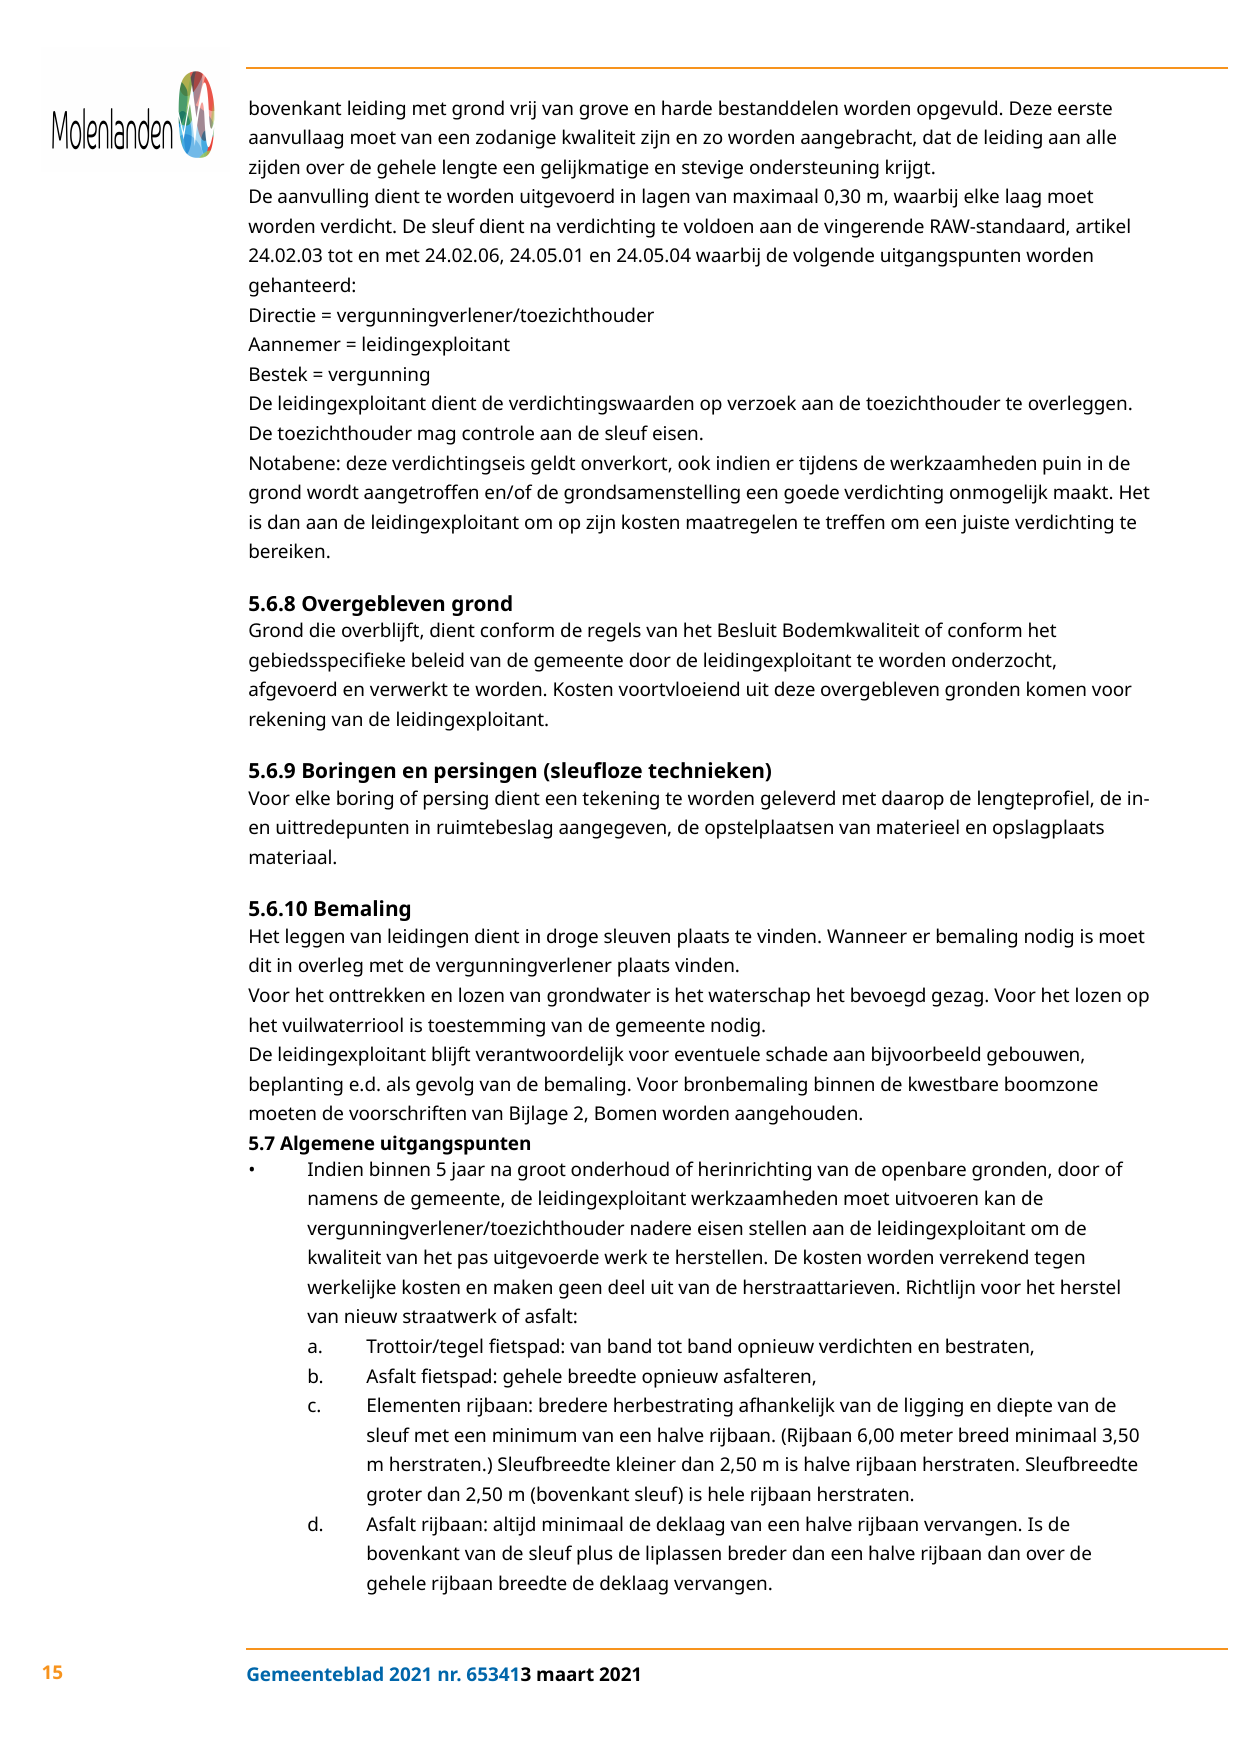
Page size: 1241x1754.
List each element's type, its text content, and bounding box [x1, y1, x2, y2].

text 5.6.8 Overgebleven grond [248, 589, 1152, 617]
text De leidingexploitant dient de verdichtingswaarden op verzoek aan de toezichthouder te overleggen. De toezichthouder mag controle aan de sleuf eisen. [248, 391, 1152, 446]
text 5.6.10 Bemaling [248, 894, 1152, 923]
text De leidingexploitant blijft verantwoordelijk voor eventuele schade aan bijvoorbeeld gebouwen, beplanting e.d. als gevolg van de bemaling. Voor bronbemaling binnen de kwestbare boomzone moeten de voorschriften van Bijlage 2, Bomen worden aangehouden. [248, 1041, 1152, 1126]
text De aanvulling dient te worden uitgevoerd in lagen van maximaal 0,30 m, waarbij elke laag moet worden verdicht. De sleuf dient na verdichting te voldoen aan de vingerende RAW-standaard, artikel 24.02.03 tot en met 24.02.06, 24.05.01 en 24.05.04 waarbij de volgende uitgangspunten worden gehanteerd: [248, 183, 1152, 298]
text Directie = vergunningverlener/toezichthouder [248, 302, 1152, 328]
list Trottoir/tegel fietspad: van band tot band opnieuw verdichten en bestraten, [307, 1333, 1152, 1359]
text 5.7 Algemene uitgangspunten [248, 1130, 1152, 1156]
text Het leggen van leidingen dient in droge sleuven plaats te vinden. Wanneer er bemaling nodig is moet dit in overleg met de vergunningverlener plaats vinden. [248, 923, 1152, 978]
list Asfalt rijbaan: altijd minimaal de deklaag van een halve rijbaan vervangen. Is de bovenkant van de sleuf plus de liplassen breder dan een halve rijbaan dan over de gehele rijbaan breedte de deklaag vervangen. [307, 1511, 1152, 1596]
text Bestek = vergunning [248, 361, 1152, 387]
text Aannemer = leidingexploitant [248, 331, 1152, 357]
list Indien binnen 5 jaar na groot onderhoud of herinrichting van de openbare gronden, door of namens de gemeente, de leidingexploitant werkzaamheden moet uitvoeren kan de vergunningverlener/toezichthouder nadere eisen stellen aan de leidingexploitant om de kwaliteit van het pas uitgevoerde werk te herstellen. De kosten worden verrekend tegen werkelijke kosten en maken geen deel uit van de herstraattarieven. Richtlijn voor het herstel van nieuw straatwerk of asfalt: [248, 1156, 1152, 1329]
text Grond die overblijft, dient conform de regels van het Besluit Bodemkwaliteit of conform het gebiedsspecifieke beleid van de gemeente door de leidingexploitant te worden onderzocht, afgevoerd en verwerkt te worden. Kosten voortvloeiend uit deze overgebleven gronden komen voor rekening van de leidingexploitant. [248, 617, 1152, 732]
text 5.6.9 Boringen en persingen (sleufloze technieken) [248, 757, 1152, 785]
text Voor elke boring of persing dient een tekening te worden geleverd met daarop de lengteprofiel, de in- en uittredepunten in ruimtebeslag aangegeven, de opstelplaatsen van materieel en opslagplaats materiaal. [248, 785, 1152, 870]
text bovenkant leiding met grond vrij van grove en harde bestanddelen worden opgevuld. Deze eerste aanvullaag moet van een zodanige kwaliteit zijn en zo worden aangebracht, dat de leiding aan alle zijden over de gehele lengte een gelijkmatige en stevige ondersteuning krijgt. [248, 95, 1152, 180]
list Elementen rijbaan: bredere herbestrating afhankelijk van de ligging en diepte van de sleuf met een minimum van een halve rijbaan. (Rijbaan 6,00 meter breed minimaal 3,50 m herstraten.) Sleufbreedte kleiner dan 2,50 m is halve rijbaan herstraten. Sleufbreedte groter dan 2,50 m (bovenkant sleuf) is hele rijbaan herstraten. [307, 1392, 1152, 1507]
list Asfalt fietspad: gehele breedte opnieuw asfalteren, [307, 1363, 1152, 1389]
text Notabene: deze verdichtingseis geldt onverkort, ook indien er tijdens de werkzaamheden puin in de grond wordt aangetroffen en/of de grondsamenstelling een goede verdichting onmogelijk maakt. Het is dan aan de leidingexploitant om op zijn kosten maatregelen te treffen om een juiste verdichting te bereiken. [248, 450, 1152, 564]
text Voor het onttrekken en lozen van grondwater is het waterschap het bevoegd gezag. Voor het lozen op het vuilwaterriool is toestemming van de gemeente nodig. [248, 982, 1152, 1037]
picture [41, 47, 231, 172]
